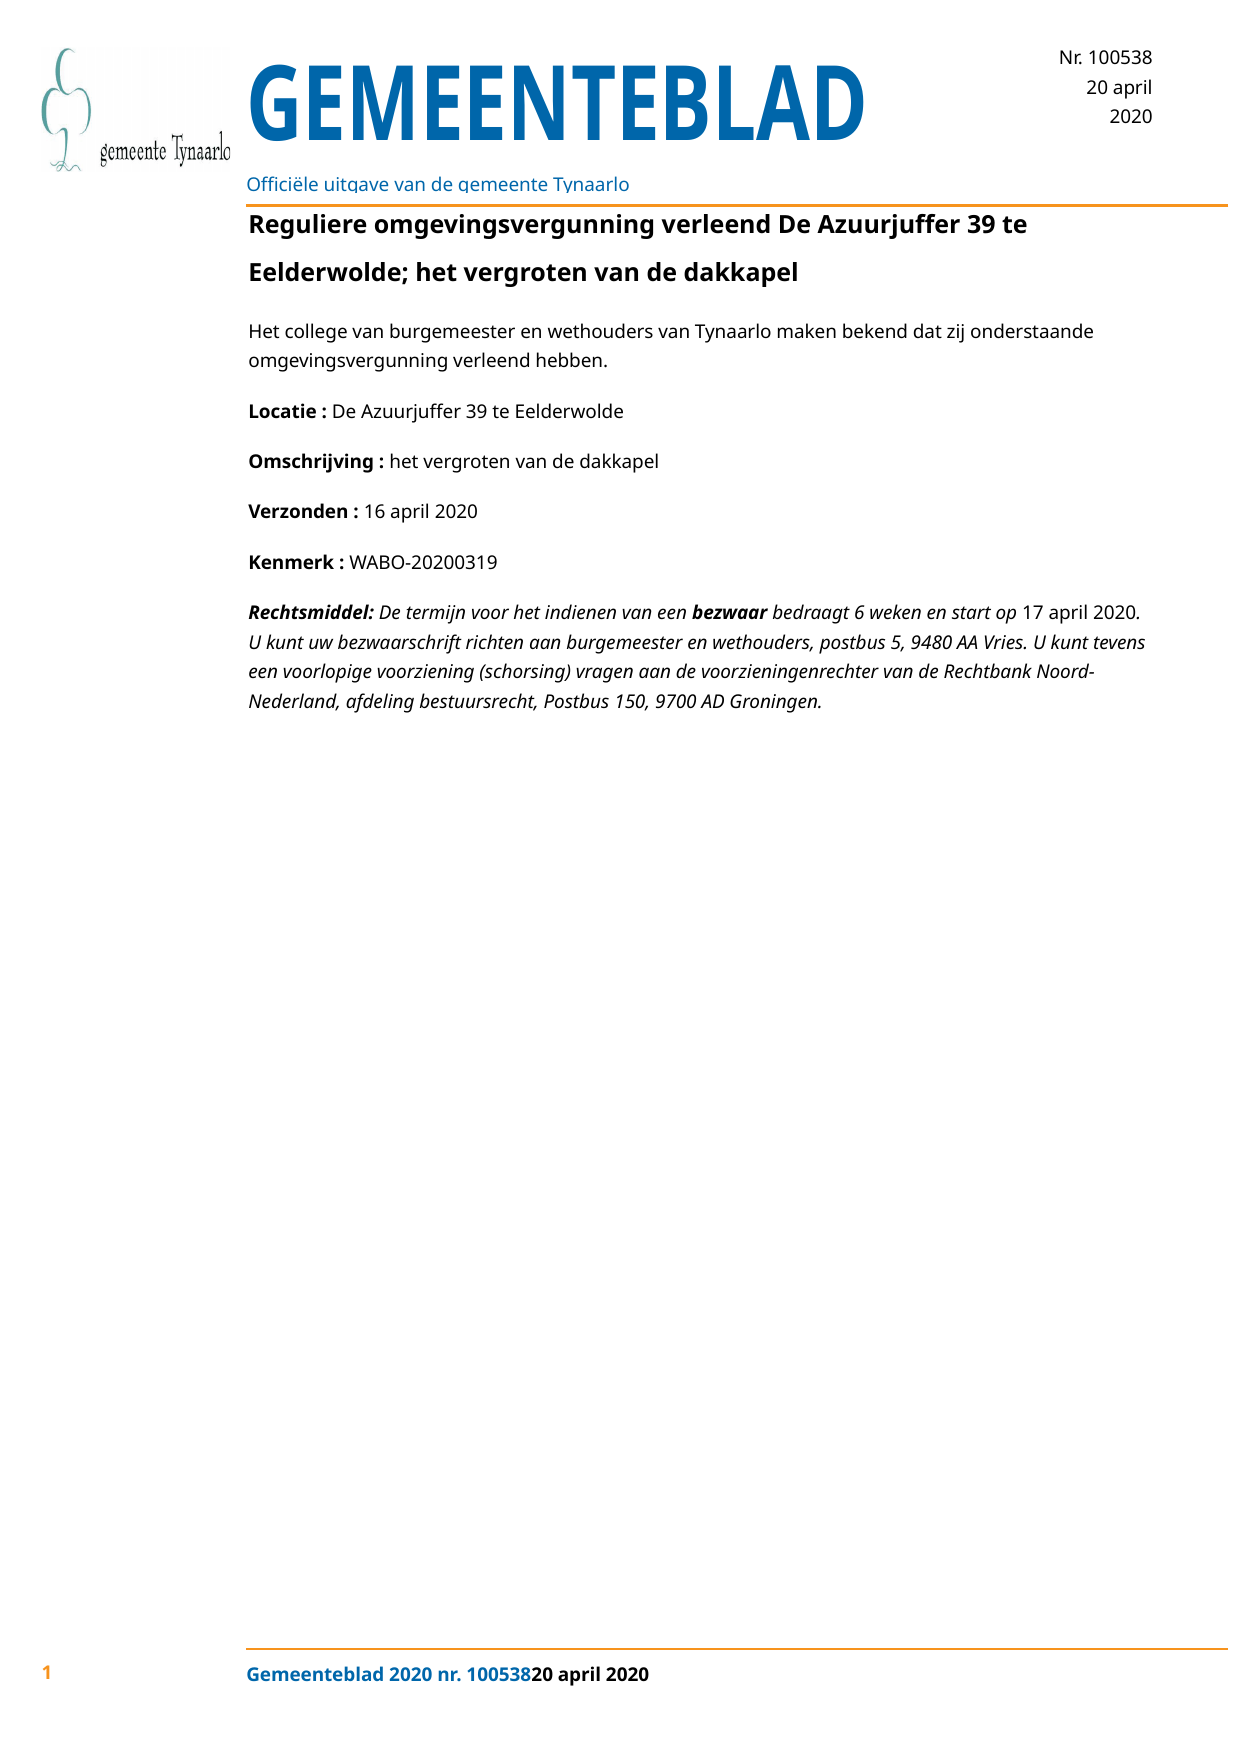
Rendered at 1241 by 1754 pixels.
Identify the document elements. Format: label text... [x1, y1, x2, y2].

text Het college van burgemeester en wethouders van Tynaarlo maken bekend dat zij onderstaande omgevingsvergunning verleend hebben. [248, 318, 1152, 373]
text Rechtsmiddel: De termijn voor het indienen van een bezwaar bedraagt 6 weken en start op 17 april 2020. U kunt uw bezwaarschrift richten aan burgemeester en wethouders, postbus 5, 9480 AA Vries. U kunt tevens een voorlopige voorziening (schorsing) vragen aan de voorzieningenrechter van de Rechtbank Noord-Nederland, afdeling bestuursrecht, Postbus 150, 9700 AD Groningen. [248, 599, 1152, 714]
text Locatie : De Azuurjuffer 39 te Eelderwolde [248, 398, 1152, 424]
text Omschrijving : het vergroten van de dakkapel [248, 448, 1152, 474]
text Reguliere omgevingsvergunning verleend De Azuurjuffer 39 te Eelderwolde; het vergroten van de dakkapel [248, 207, 1152, 288]
text Kenmerk : WABO-20200319 [248, 549, 1152, 575]
picture [41, 47, 231, 172]
text Verzonden : 16 april 2020 [248, 499, 1152, 524]
